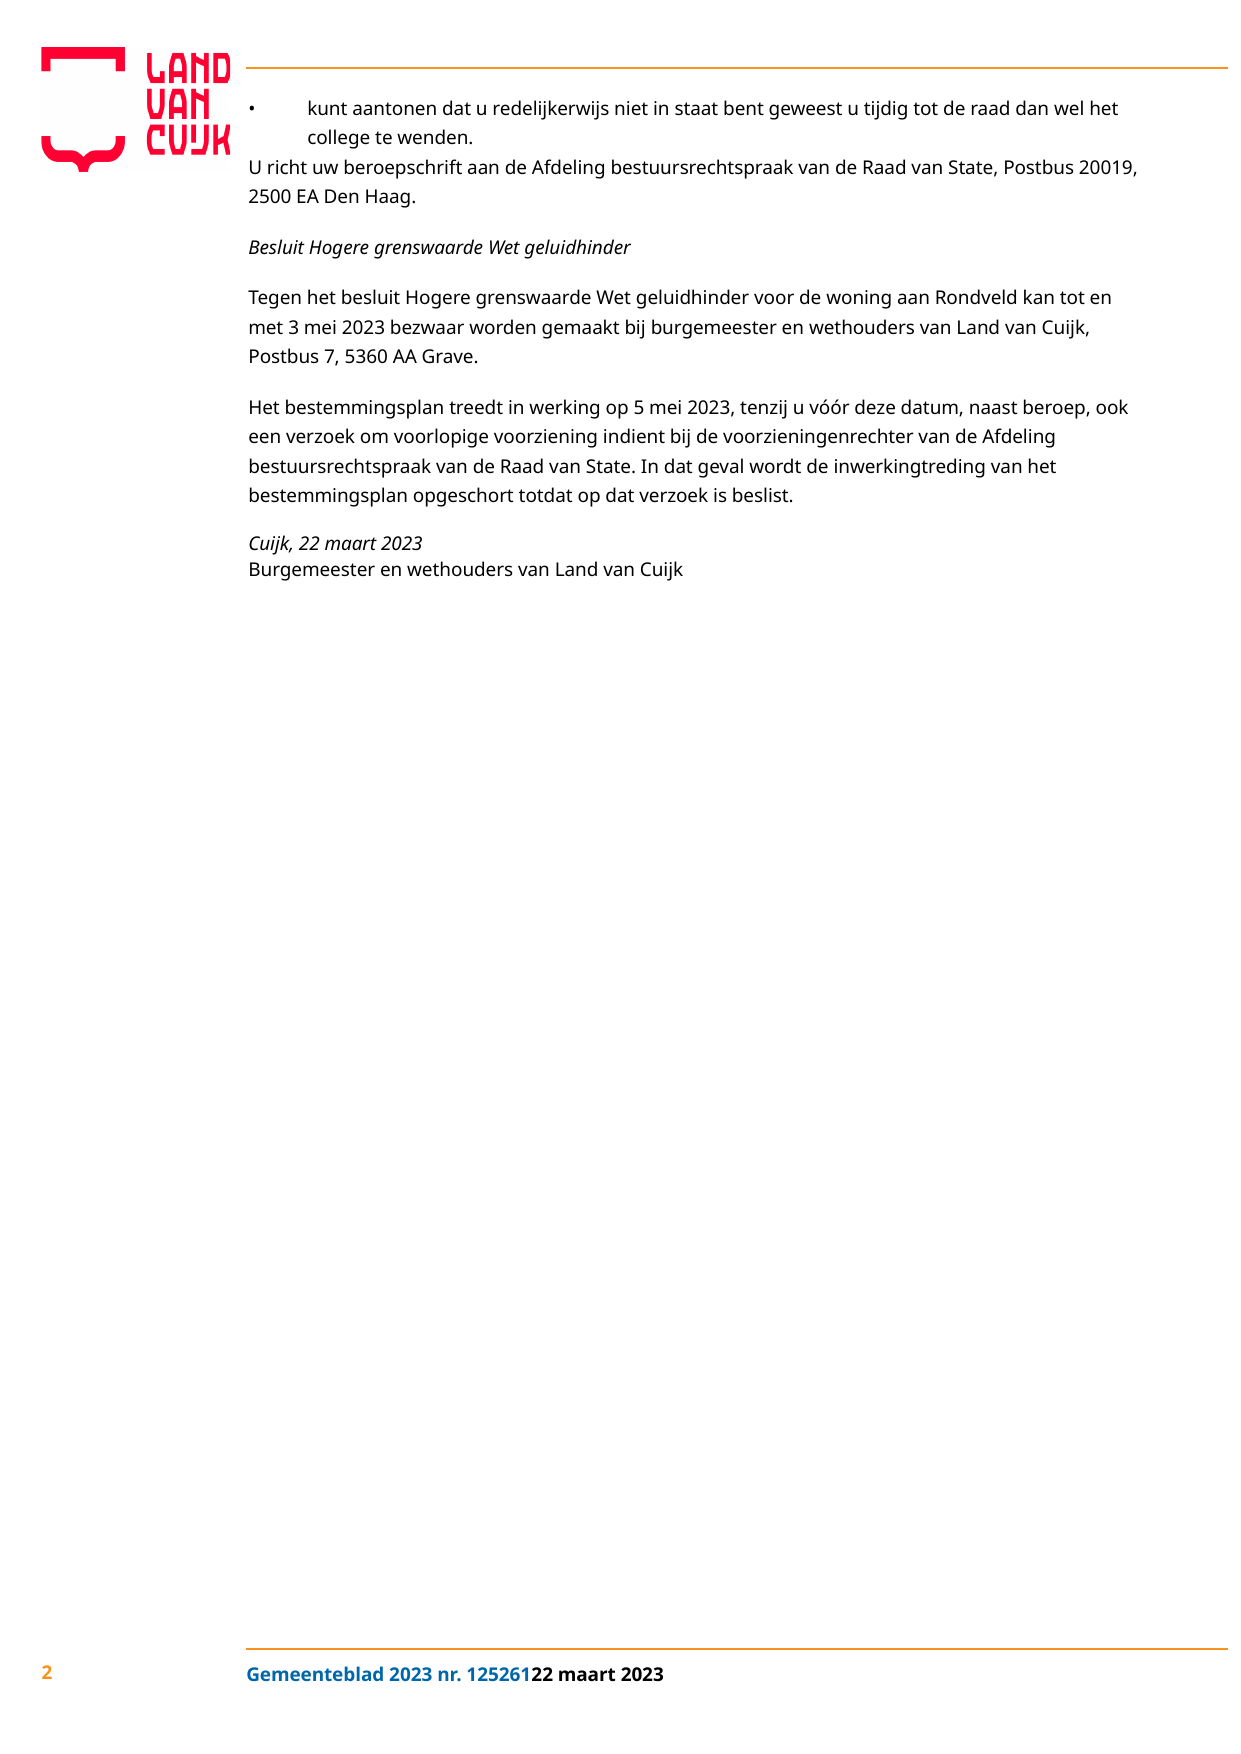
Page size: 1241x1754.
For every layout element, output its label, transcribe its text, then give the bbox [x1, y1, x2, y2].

text U richt uw beroepschrift aan de Afdeling bestuursrechtspraak van de Raad van State, Postbus 20019, 2500 EA Den Haag. [248, 154, 1152, 209]
text Burgemeester en wethouders van Land van Cuijk [248, 556, 1152, 582]
list kunt aantonen dat u redelijkerwijs niet in staat bent geweest u tijdig tot de raad dan wel het college te wenden. [248, 95, 1152, 150]
text Cuijk, 22 maart 2023 [248, 531, 1152, 556]
text Tegen het besluit Hogere grenswaarde Wet geluidhinder voor de woning aan Rondveld kan tot en met 3 mei 2023 bezwaar worden gemaakt bij burgemeester en wethouders van Land van Cuijk, Postbus 7, 5360 AA Grave. [248, 284, 1152, 369]
text Besluit Hogere grenswaarde Wet geluidhinder [248, 234, 1152, 260]
text Het bestemmingsplan treedt in werking op 5 mei 2023, tenzij u vóór deze datum, naast beroep, ook een verzoek om voorlopige voorziening indient bij de voorzieningenrechter van de Afdeling bestuursrechtspraak van de Raad van State. In dat geval wordt de inwerkingtreding van het bestemmingsplan opgeschort totdat op dat verzoek is beslist. [248, 394, 1152, 508]
picture [41, 47, 231, 172]
